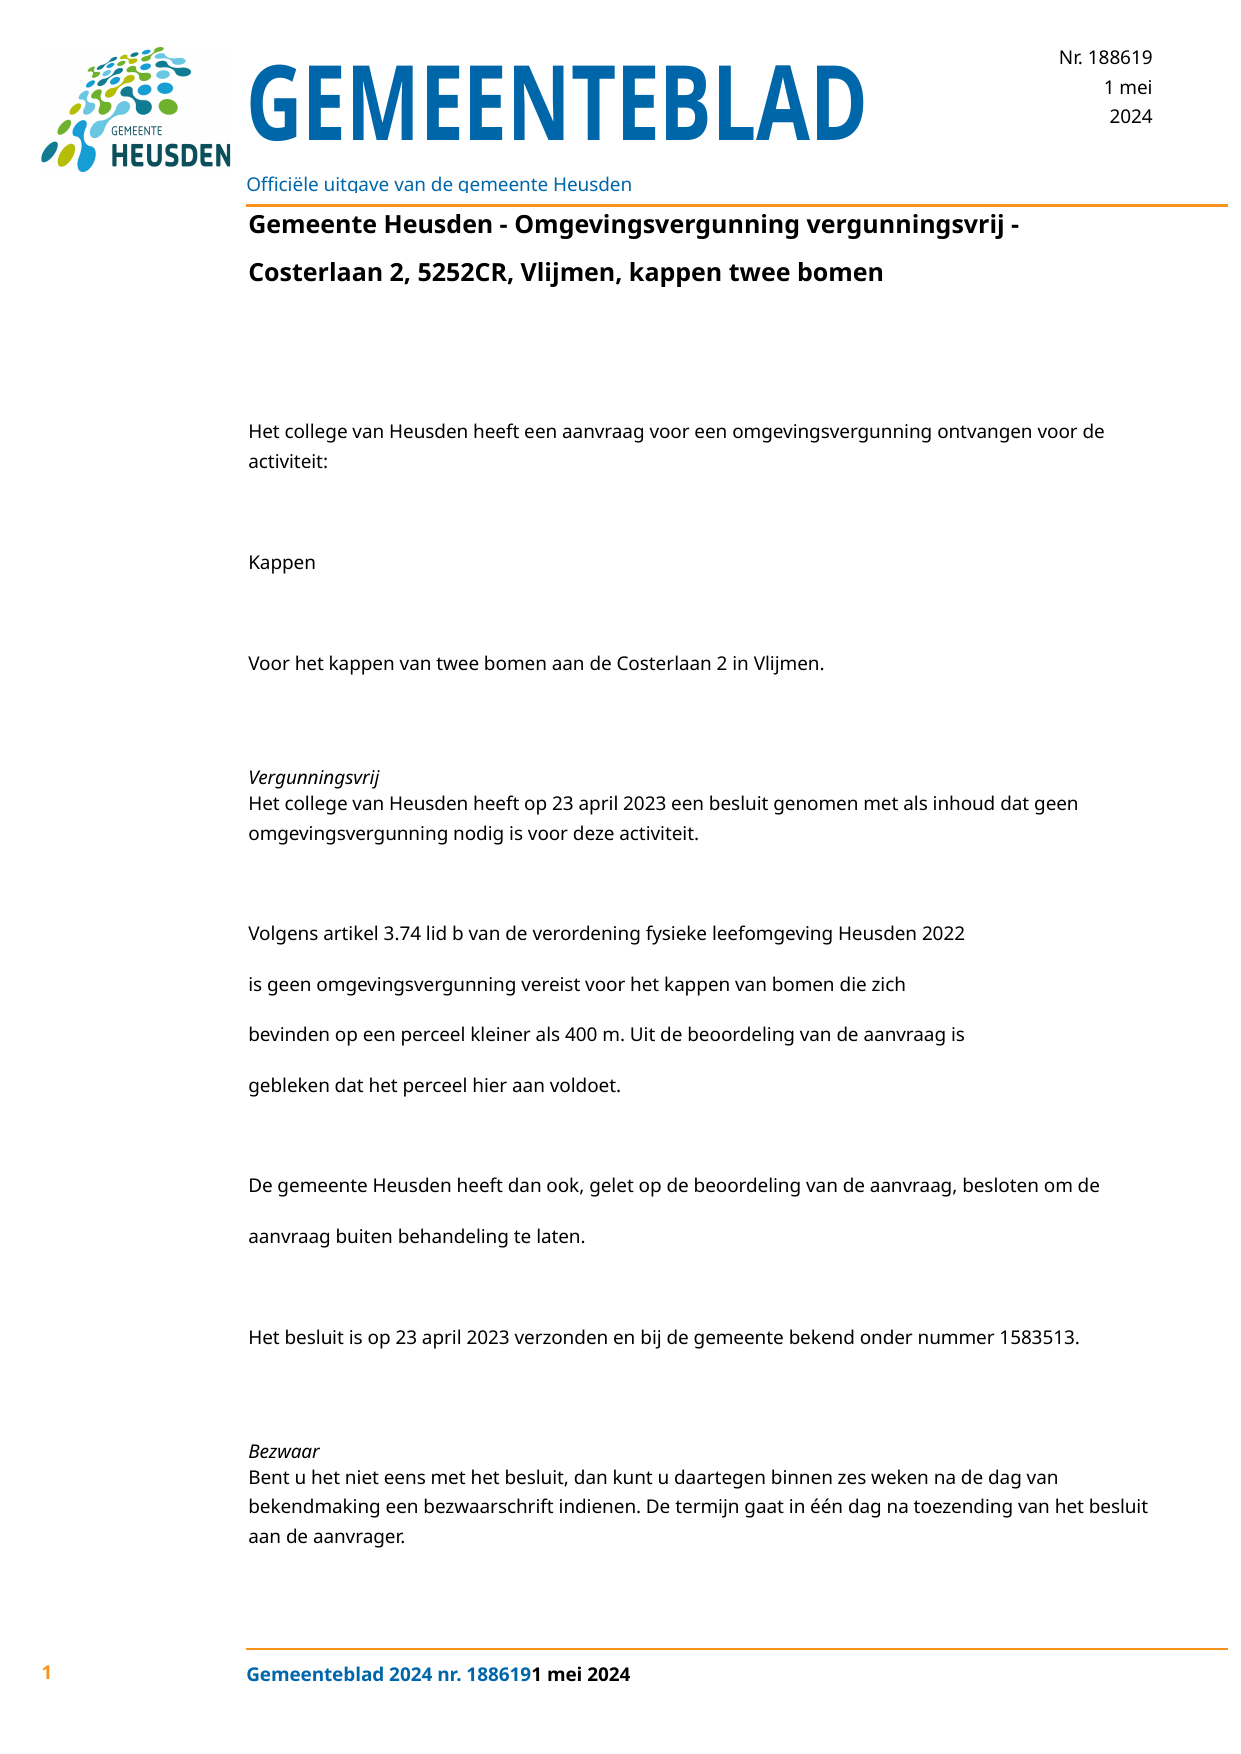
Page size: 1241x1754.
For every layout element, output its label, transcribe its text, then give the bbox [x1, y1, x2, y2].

text Het college van Heusden heeft een aanvraag voor een omgevingsvergunning ontvangen voor de activiteit: [248, 419, 1152, 474]
text Het college van Heusden heeft op 23 april 2023 een besluit genomen met als inhoud dat geen omgevingsvergunning nodig is voor deze activiteit. [248, 790, 1152, 845]
text Volgens artikel 3.74 lid b van de verordening fysieke leefomgeving Heusden 2022 [248, 921, 1152, 946]
text Bent u het niet eens met het besluit, dan kunt u daartegen binnen zes weken na de dag van bekendmaking een bezwaarschrift indienen. De termijn gaat in één dag na toezending van het besluit aan de aanvrager. [248, 1464, 1152, 1549]
text Bezwaar [248, 1438, 1152, 1464]
text bevinden op een perceel kleiner als 400 m. Uit de beoordeling van de aanvraag is [248, 1021, 1152, 1047]
text is geen omgevingsvergunning vereist voor het kappen van bomen die zich [248, 971, 1152, 997]
text Vergunningsvrij [248, 764, 1152, 790]
text gebleken dat het perceel hier aan voldoet. [248, 1072, 1152, 1097]
text Het besluit is op 23 april 2023 verzonden en bij de gemeente bekend onder nummer 1583513. [248, 1324, 1152, 1349]
text De gemeente Heusden heeft dan ook, gelet op de beoordeling van de aanvraag, besloten om de [248, 1173, 1152, 1198]
text aanvraag buiten behandeling te laten. [248, 1223, 1152, 1249]
text Voor het kappen van twee bomen aan de Costerlaan 2 in Vlijmen. [248, 650, 1152, 676]
text Kappen [248, 549, 1152, 575]
text Gemeente Heusden - Omgevingsvergunning vergunningsvrij - Costerlaan 2, 5252CR, Vlijmen, kappen twee bomen [248, 207, 1152, 288]
picture [41, 47, 231, 172]
